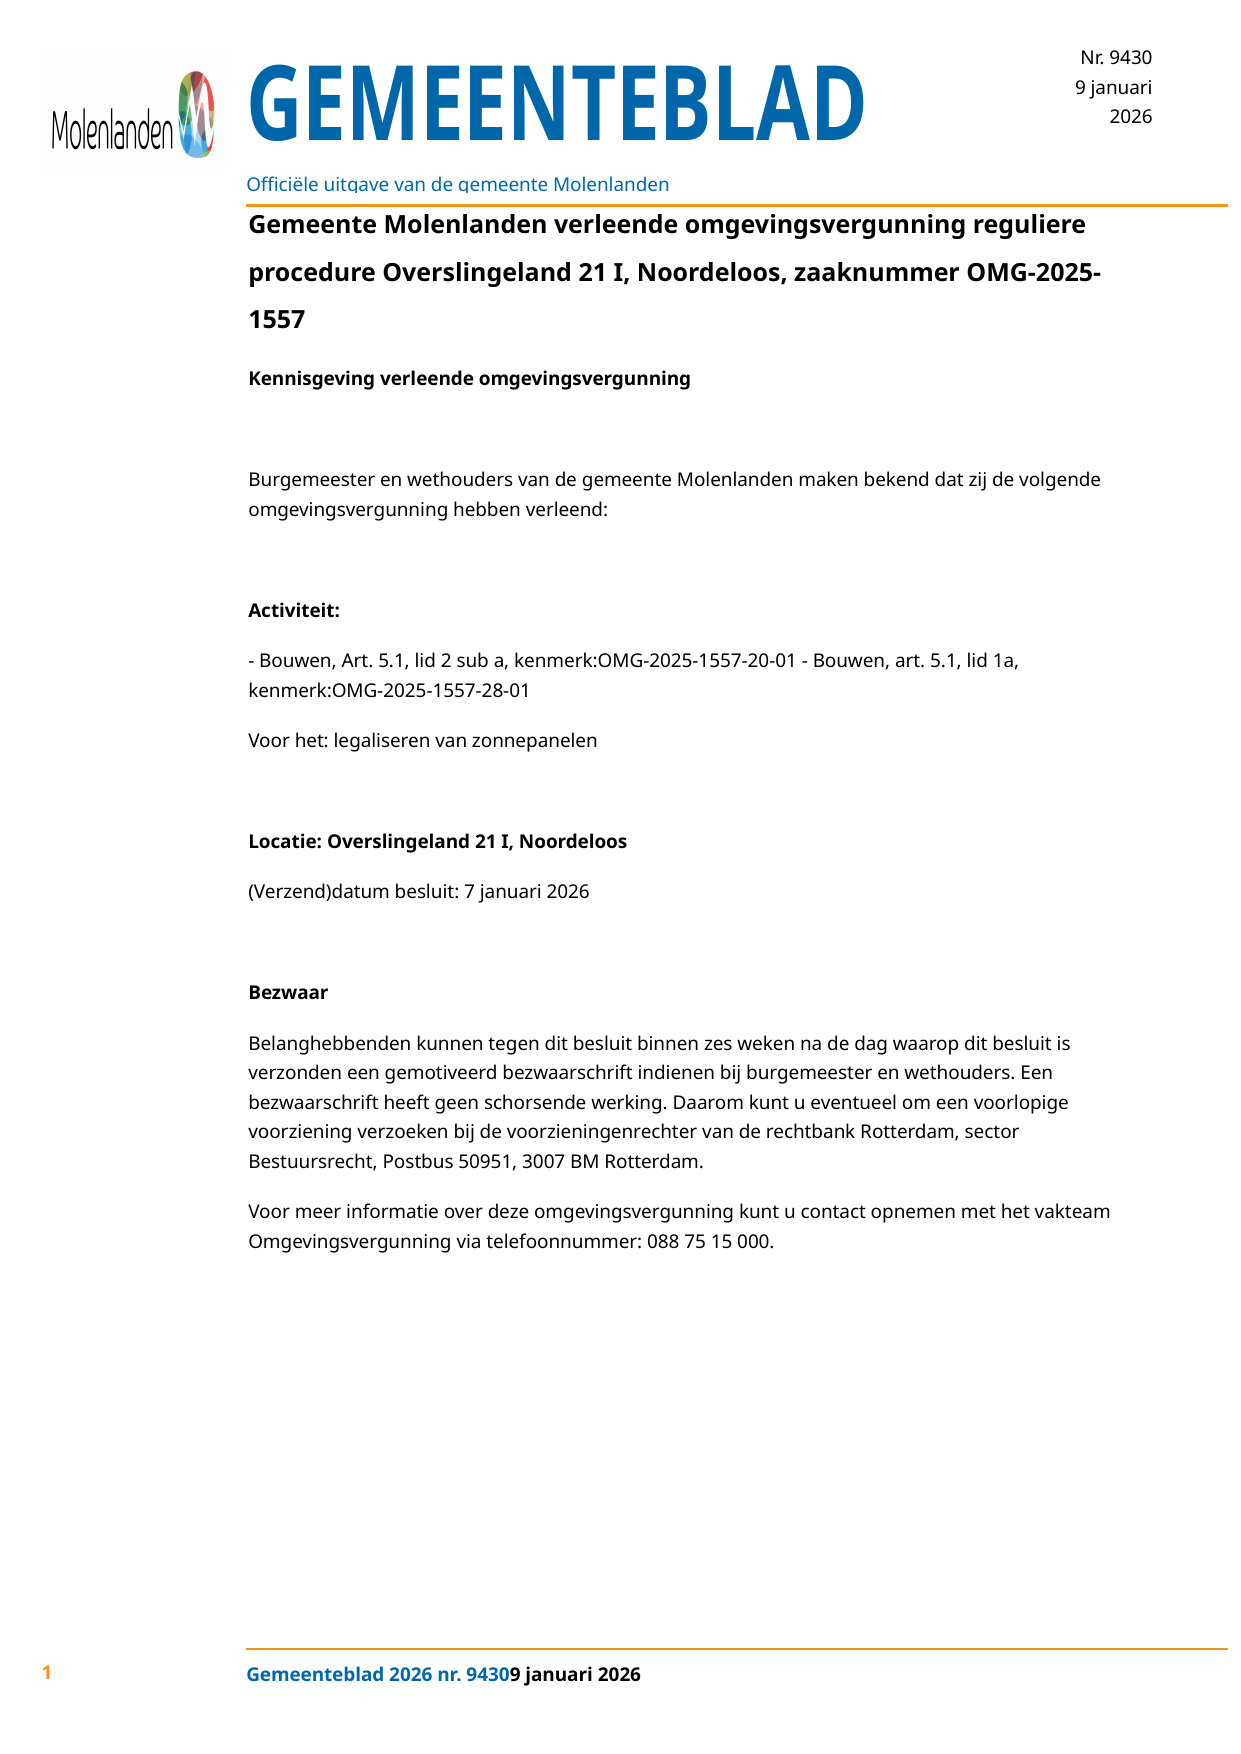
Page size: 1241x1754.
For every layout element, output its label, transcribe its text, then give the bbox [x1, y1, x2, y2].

picture [41, 47, 231, 172]
text Voor meer informatie over deze omgevingsvergunning kunt u contact opnemen met het vakteam Omgevingsvergunning via telefoonnummer: 088 75 15 000. [248, 1198, 1152, 1254]
text Gemeente Molenlanden verleende omgevingsvergunning reguliere procedure Overslingeland 21 I, Noordeloos, zaaknummer OMG-2025-1557 [248, 207, 1152, 336]
text Burgemeester en wethouders van de gemeente Molenlanden maken bekend dat zij de volgende omgevingsvergunning hebben verleend: [248, 466, 1152, 522]
text Kennisgeving verleende omgevingsvergunning [248, 366, 1152, 391]
text - Bouwen, Art. 5.1, lid 2 sub a, kenmerk:OMG-2025-1557-20-01 - Bouwen, art. 5.1, lid 1a, kenmerk:OMG-2025-1557-28-01 [248, 647, 1152, 702]
text Locatie: Overslingeland 21 I, Noordeloos [248, 828, 1152, 854]
text Bezwaar [248, 979, 1152, 1005]
text Activiteit: [248, 597, 1152, 622]
text Belanghebbenden kunnen tegen dit besluit binnen zes weken na de dag waarop dit besluit is verzonden een gemotiveerd bezwaarschrift indienen bij burgemeester en wethouders. Een bezwaarschrift heeft geen schorsende werking. Daarom kunt u eventueel om een voorlopige voorziening verzoeken bij de voorzieningenrechter van de rechtbank Rotterdam, sector Bestuursrecht, Postbus 50951, 3007 BM Rotterdam. [248, 1030, 1152, 1174]
text Voor het: legaliseren van zonnepanelen [248, 727, 1152, 753]
text (Verzend)datum besluit: 7 januari 2026 [248, 878, 1152, 904]
